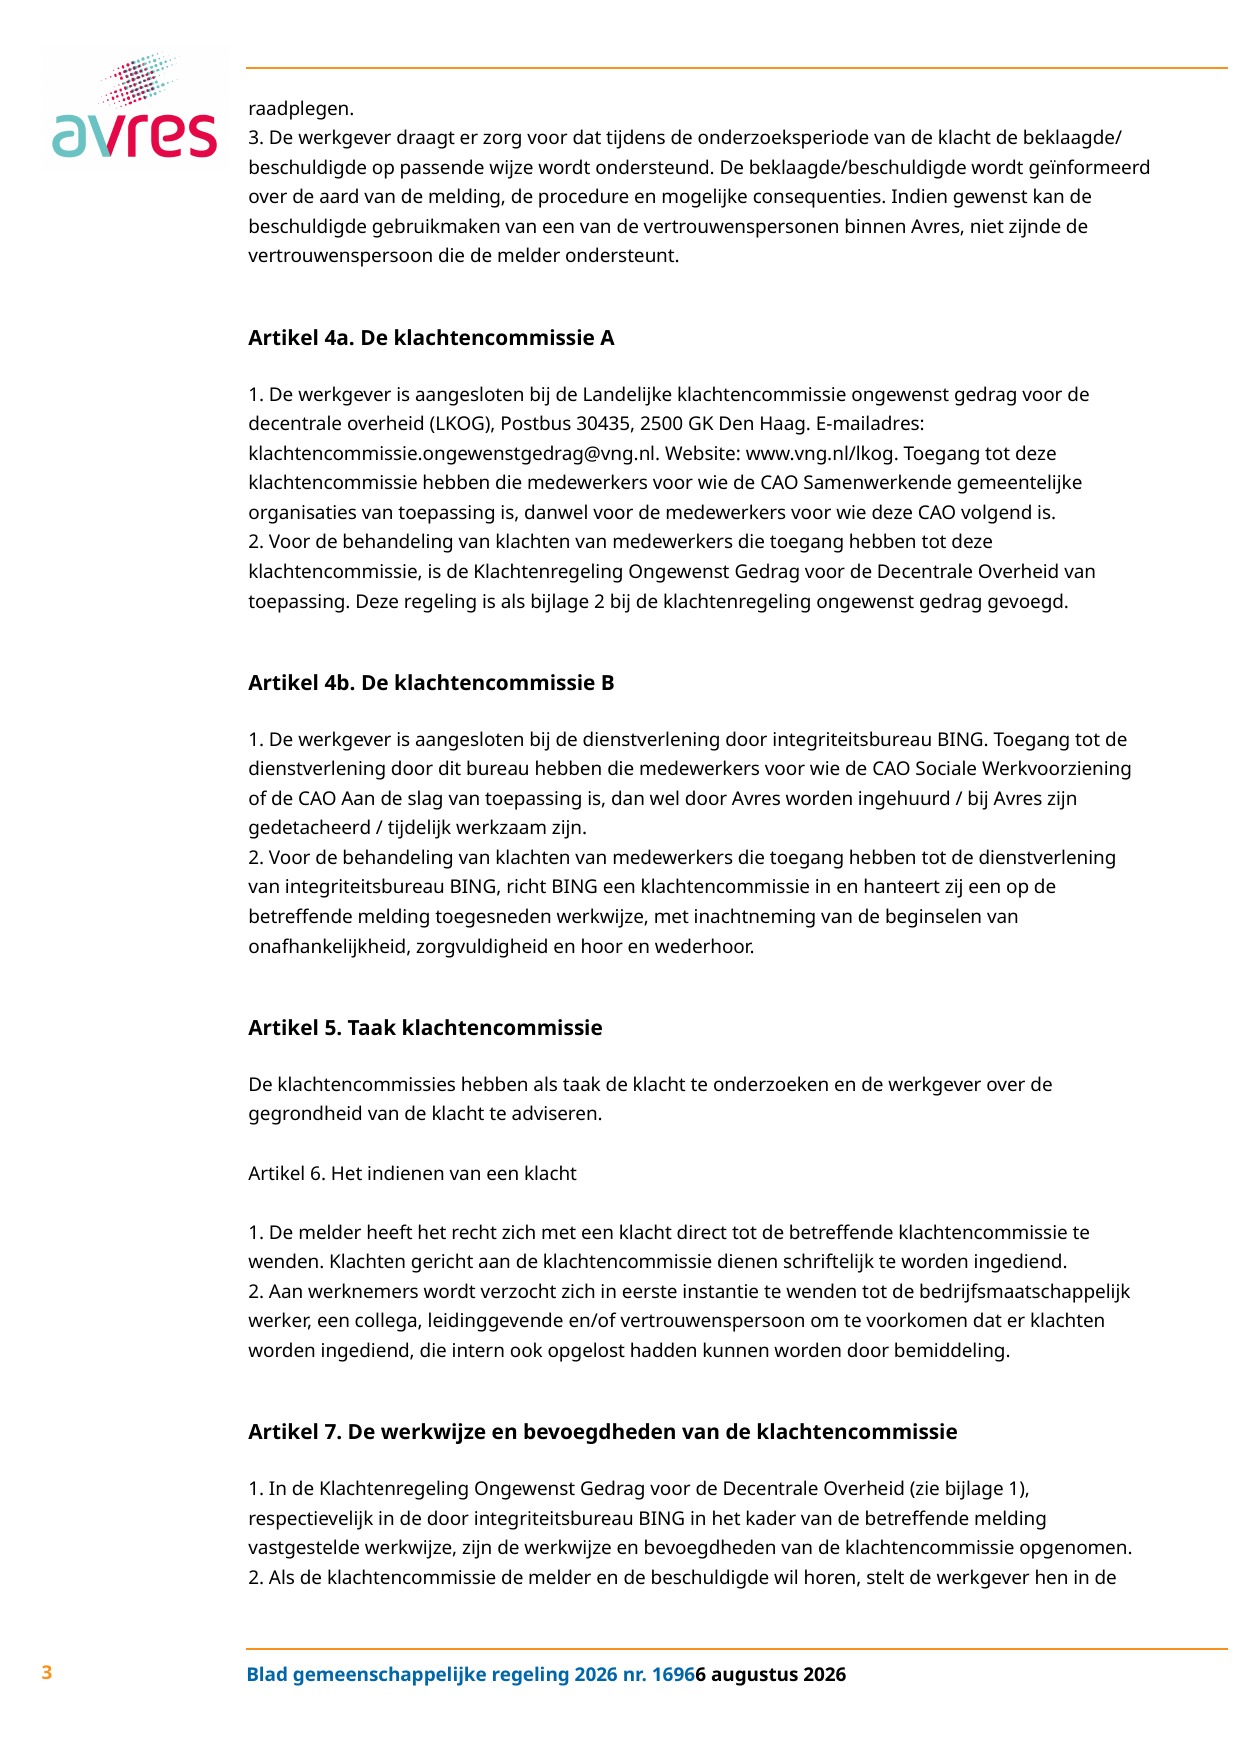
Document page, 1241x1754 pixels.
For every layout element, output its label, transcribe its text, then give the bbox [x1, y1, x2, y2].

text 3. De werkgever draagt er zorg voor dat tijdens de onderzoeksperiode van de klacht de beklaagde/ beschuldigde op passende wijze wordt ondersteund. De beklaagde/beschuldigde wordt geïnformeerd over de aard van de melding, de procedure en mogelijke consequenties. Indien gewenst kan de beschuldigde gebruikmaken van een van de vertrouwenspersonen binnen Avres, niet zijnde de vertrouwenspersoon die de melder ondersteunt. [248, 124, 1152, 268]
text De klachtencommissies hebben als taak de klacht te onderzoeken en de werkgever over de gegrondheid van de klacht te adviseren. [248, 1071, 1152, 1126]
text 2. Aan werknemers wordt verzocht zich in eerste instantie te wenden tot de bedrijfsmaatschappelijk werker, een collega, leidinggevende en/of vertrouwenspersoon om te voorkomen dat er klachten worden ingediend, die intern ook opgelost hadden kunnen worden door bemiddeling. [248, 1278, 1152, 1363]
text 2. Voor de behandeling van klachten van medewerkers die toegang hebben tot deze klachtencommissie, is de Klachtenregeling Ongewenst Gedrag voor de Decentrale Overheid van toepassing. Deze regeling is als bijlage 2 bij de klachtenregeling ongewenst gedrag gevoegd. [248, 529, 1152, 613]
text Artikel 6. Het indienen van een klacht [248, 1160, 1152, 1185]
text Artikel 5. Taak klachtencommissie [248, 1013, 1152, 1041]
text 2. Voor de behandeling van klachten van medewerkers die toegang hebben tot de dienstverlening van integriteitsbureau BING, richt BING een klachtencommissie in en hanteert zij een op de betreffende melding toegesneden werkwijze, met inachtneming van de beginselen van onafhankelijkheid, zorgvuldigheid en hoor en wederhoor. [248, 844, 1152, 959]
text 1. De werkgever is aangesloten bij de dienstverlening door integriteitsbureau BING. Toegang tot de dienstverlening door dit bureau hebben die medewerkers voor wie de CAO Sociale Werkvoorziening of de CAO Aan de slag van toepassing is, dan wel door Avres worden ingehuurd / bij Avres zijn gedetacheerd / tijdelijk werkzaam zijn. [248, 726, 1152, 840]
text 1. De melder heeft het recht zich met een klacht direct tot de betreffende klachtencommissie te wenden. Klachten gericht aan de klachtencommissie dienen schriftelijk te worden ingediend. [248, 1219, 1152, 1274]
text Artikel 4a. De klachtencommissie A [248, 323, 1152, 351]
text 2. Als de klachtencommissie de melder en de beschuldigde wil horen, stelt de werkgever hen in de [248, 1564, 1152, 1590]
text raadplegen. [248, 95, 1152, 121]
text Artikel 7. De werkwijze en bevoegdheden van de klachtencommissie [248, 1417, 1152, 1446]
picture [41, 47, 231, 172]
text 1. In de Klachtenregeling Ongewenst Gedrag voor de Decentrale Overheid (zie bijlage 1), respectievelijk in de door integriteitsbureau BING in het kader van de betreffende melding vastgestelde werkwijze, zijn de werkwijze en bevoegdheden van de klachtencommissie opgenomen. [248, 1475, 1152, 1560]
text 1. De werkgever is aangesloten bij de Landelijke klachtencommissie ongewenst gedrag voor de decentrale overheid (LKOG), Postbus 30435, 2500 GK Den Haag. E-mailadres: klachtencommissie.ongewenstgedrag@vng.nl. Website: www.vng.nl/lkog. Toegang tot deze klachtencommissie hebben die medewerkers voor wie de CAO Samenwerkende gemeentelijke organisaties van toepassing is, danwel voor de medewerkers voor wie deze CAO volgend is. [248, 381, 1152, 525]
text Artikel 4b. De klachtencommissie B [248, 668, 1152, 696]
